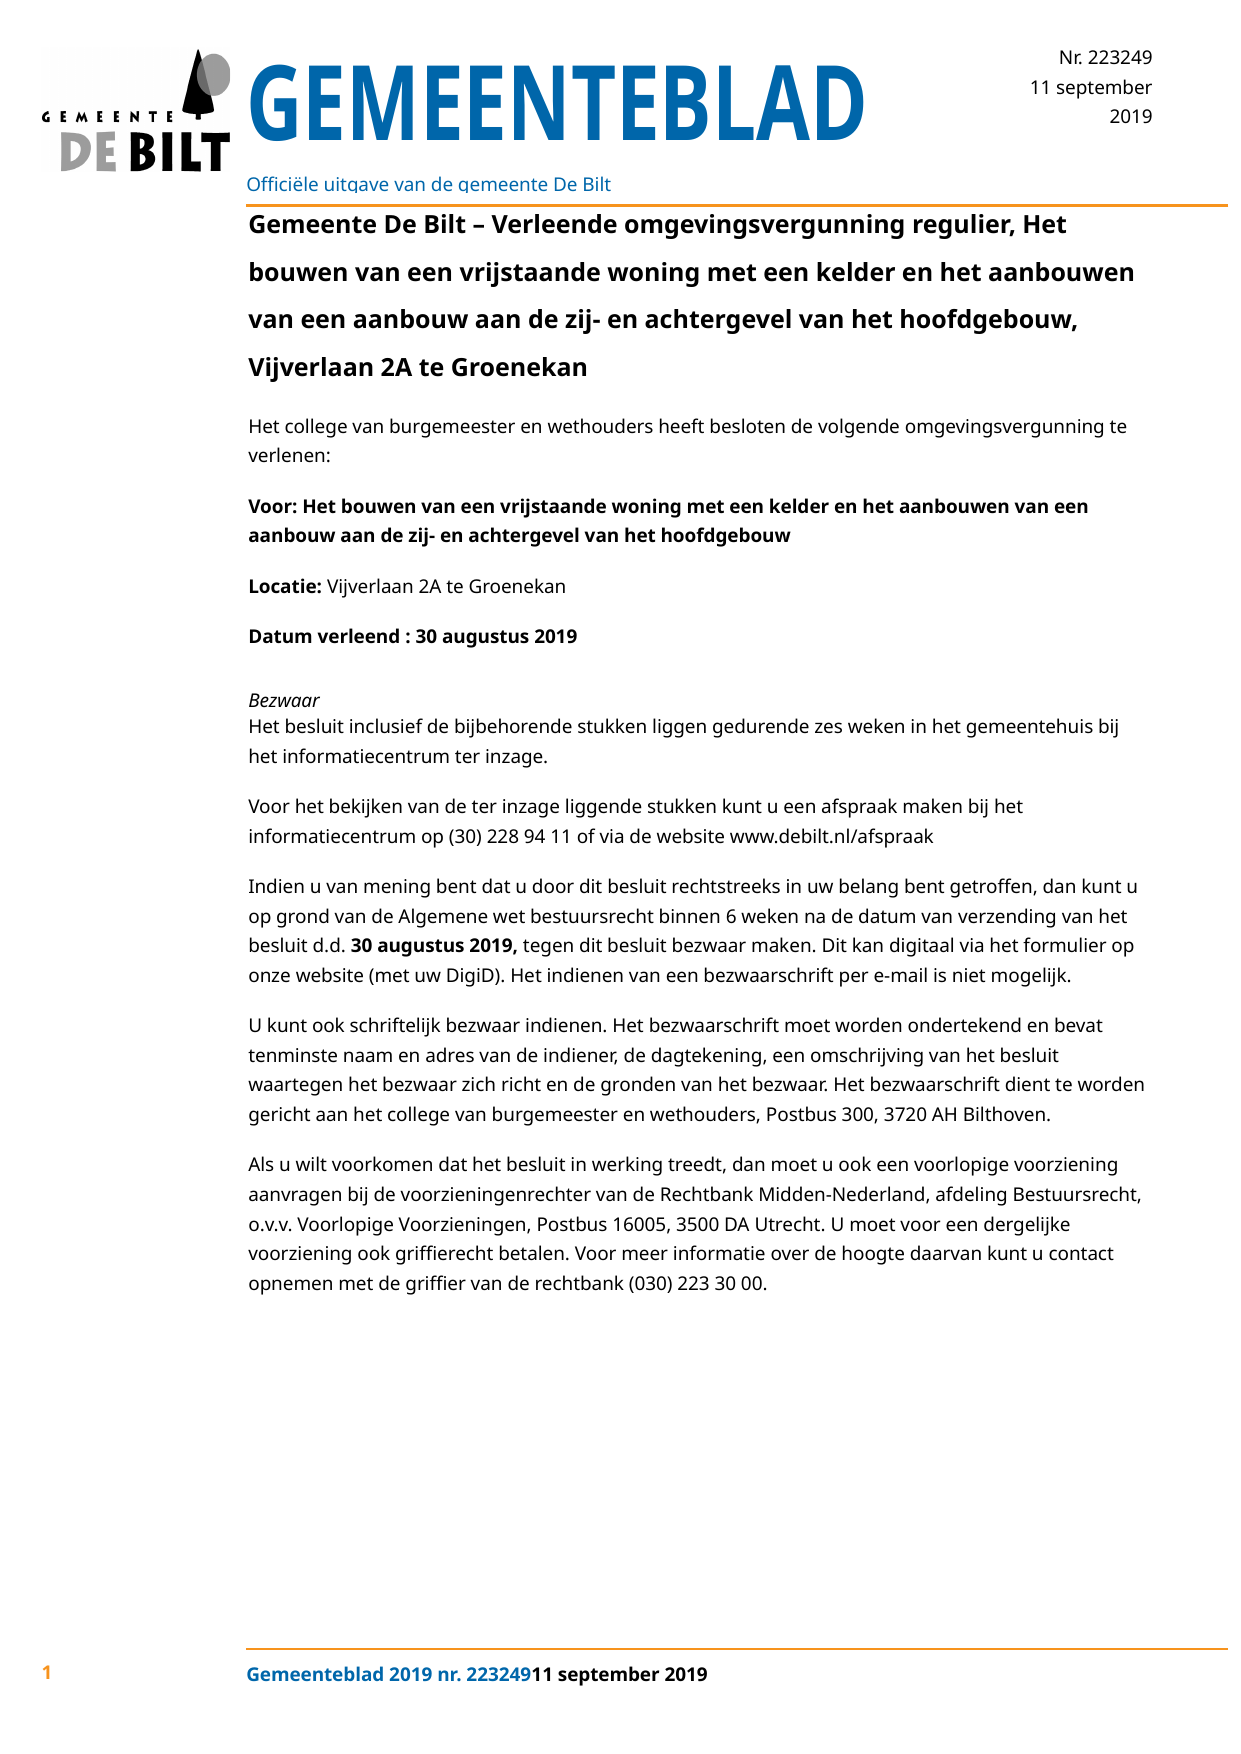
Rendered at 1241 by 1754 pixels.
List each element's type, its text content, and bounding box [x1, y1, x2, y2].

text Indien u van mening bent dat u door dit besluit rechtstreeks in uw belang bent getroffen, dan kunt u op grond van de Algemene wet bestuursrecht binnen 6 weken na de datum van verzending van het besluit d.d. 30 augustus 2019, tegen dit besluit bezwaar maken. Dit kan digitaal via het formulier op onze website (met uw DigiD). Het indienen van een bezwaarschrift per e-mail is niet mogelijk. [248, 873, 1152, 988]
text Het besluit inclusief de bijbehorende stukken liggen gedurende zes weken in het gemeentehuis bij het informatiecentrum ter inzage. [248, 713, 1152, 768]
picture [41, 47, 231, 172]
text Voor het bekijken van de ter inzage liggende stukken kunt u een afspraak maken bij het informatiecentrum op (30) 228 94 11 of via de website www.debilt.nl/afspraak [248, 793, 1152, 848]
text Bezwaar [248, 687, 1152, 713]
text Als u wilt voorkomen dat het besluit in werking treedt, dan moet u ook een voorlopige voorziening aanvragen bij de voorzieningenrechter van de Rechtbank Midden-Nederland, afdeling Bestuursrecht, o.v.v. Voorlopige Voorzieningen, Postbus 16005, 3500 DA Utrecht. U moet voor een dergelijke voorziening ook griffierecht betalen. Voor meer informatie over de hoogte daarvan kunt u contact opnemen met de griffier van de rechtbank (030) 223 30 00. [248, 1152, 1152, 1296]
text Locatie: Vijverlaan 2A te Groenekan [248, 573, 1152, 599]
text Datum verleend : 30 augustus 2019 [248, 623, 1152, 649]
text U kunt ook schriftelijk bezwaar indienen. Het bezwaarschrift moet worden ondertekend en bevat tenminste naam en adres van de indiener, de dagtekening, een omschrijving van het besluit waartegen het bezwaar zich richt en de gronden van het bezwaar. Het bezwaarschrift dient te worden gericht aan het college van burgemeester en wethouders, Postbus 300, 3720 AH Bilthoven. [248, 1012, 1152, 1127]
text Het college van burgemeester en wethouders heeft besloten de volgende omgevingsvergunning te verlenen: [248, 413, 1152, 468]
text Gemeente De Bilt – Verleende omgevingsvergunning regulier, Het bouwen van een vrijstaande woning met een kelder en het aanbouwen van een aanbouw aan de zij- en achtergevel van het hoofdgebouw, Vijverlaan 2A te Groenekan [248, 207, 1152, 384]
text Voor: Het bouwen van een vrijstaande woning met een kelder en het aanbouwen van een aanbouw aan de zij- en achtergevel van het hoofdgebouw [248, 493, 1152, 548]
